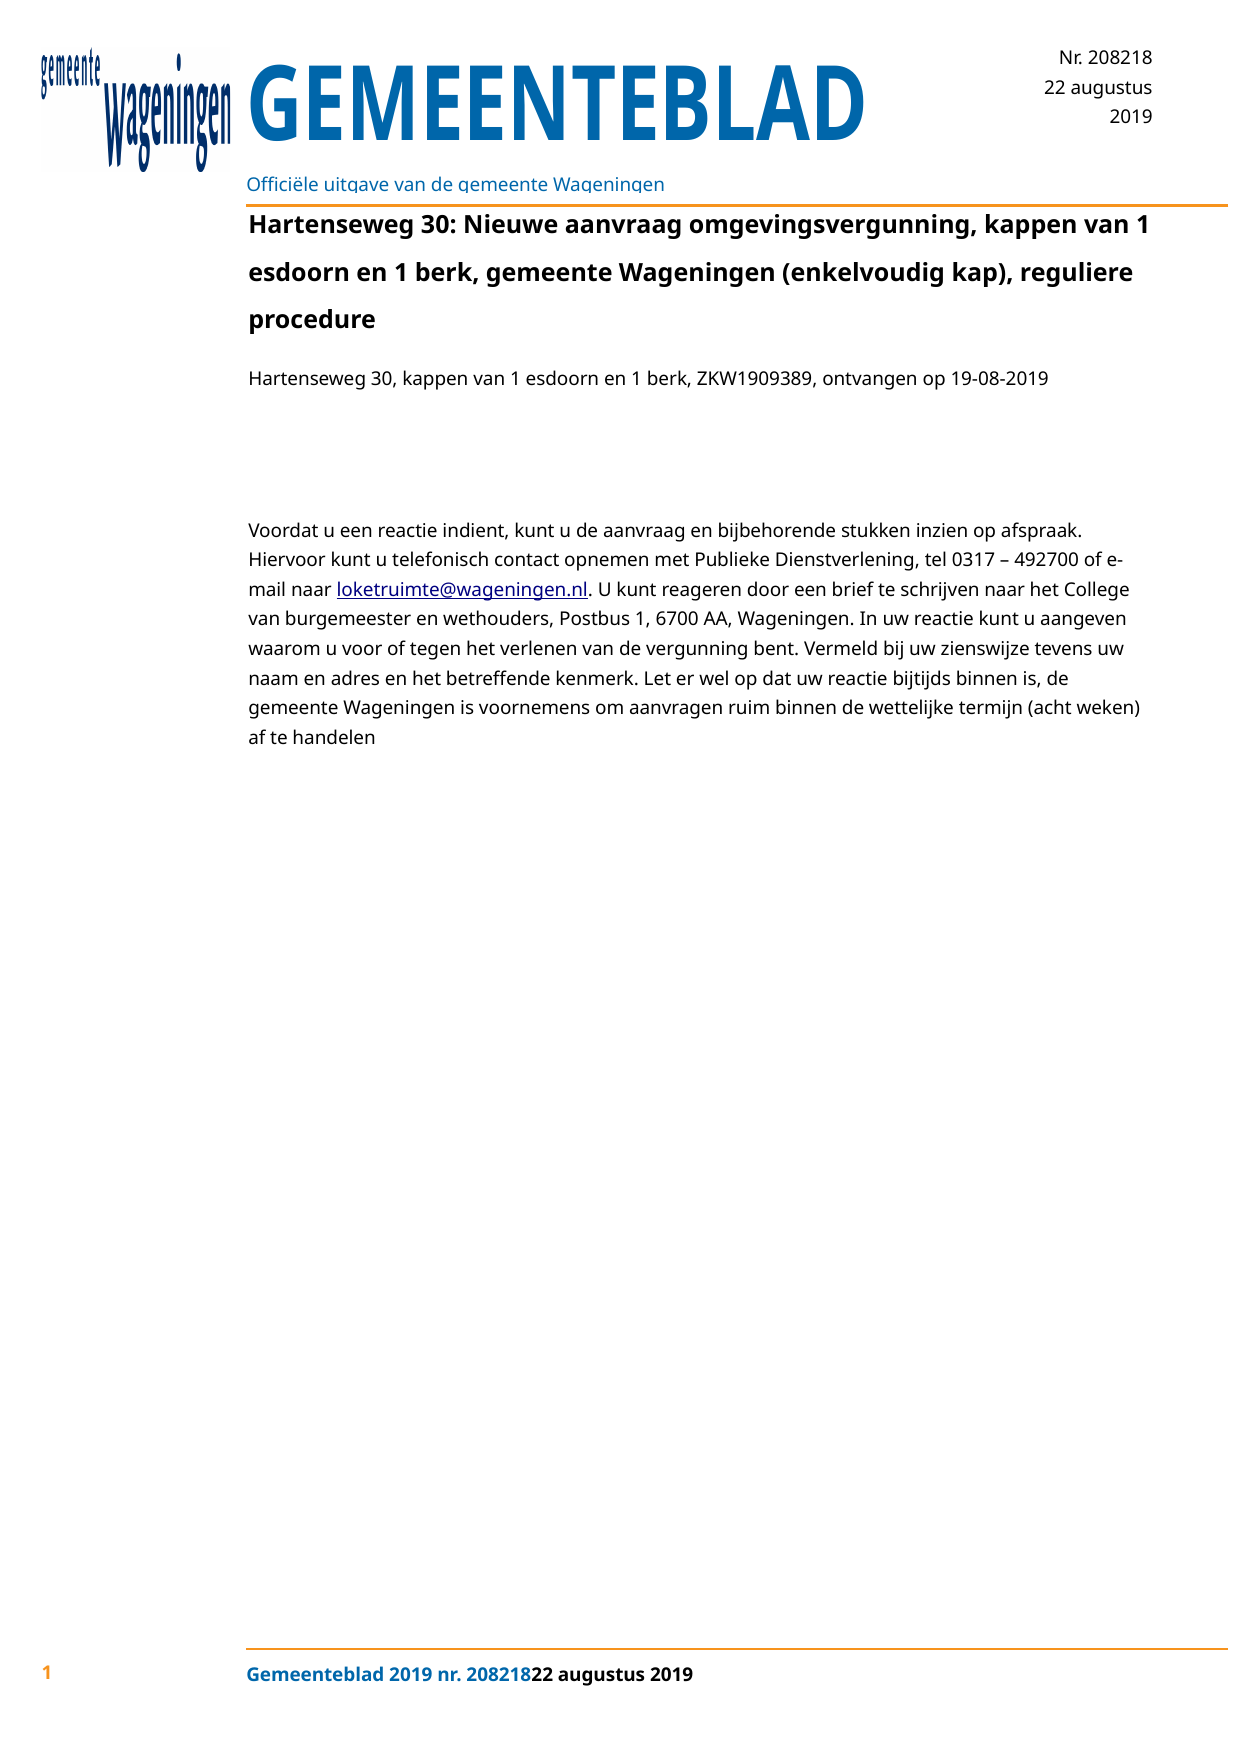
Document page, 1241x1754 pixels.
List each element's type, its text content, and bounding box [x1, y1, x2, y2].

text Hartenseweg 30: Nieuwe aanvraag omgevingsvergunning, kappen van 1 esdoorn en 1 berk, gemeente Wageningen (enkelvoudig kap), reguliere procedure [248, 207, 1152, 336]
picture [41, 47, 231, 172]
text Hartenseweg 30, kappen van 1 esdoorn en 1 berk, ZKW1909389, ontvangen op 19-08-2019 [248, 366, 1152, 391]
text Voordat u een reactie indient, kunt u de aanvraag en bijbehorende stukken inzien op afspraak. Hiervoor kunt u telefonisch contact opnemen met Publieke Dienstverlening, tel 0317 – 492700 of e-mail naar loketruimte@wageningen.nl. U kunt reageren door een brief te schrijven naar het College van burgemeester en wethouders, Postbus 1, 6700 AA, Wageningen. In uw reactie kunt u aangeven waarom u voor of tegen het verlenen van de vergunning bent. Vermeld bij uw zienswijze tevens uw naam en adres en het betreffende kenmerk. Let er wel op dat uw reactie bijtijds binnen is, de gemeente Wageningen is voornemens om aanvragen ruim binnen de wettelijke termijn (acht weken) af te handelen [248, 517, 1152, 749]
